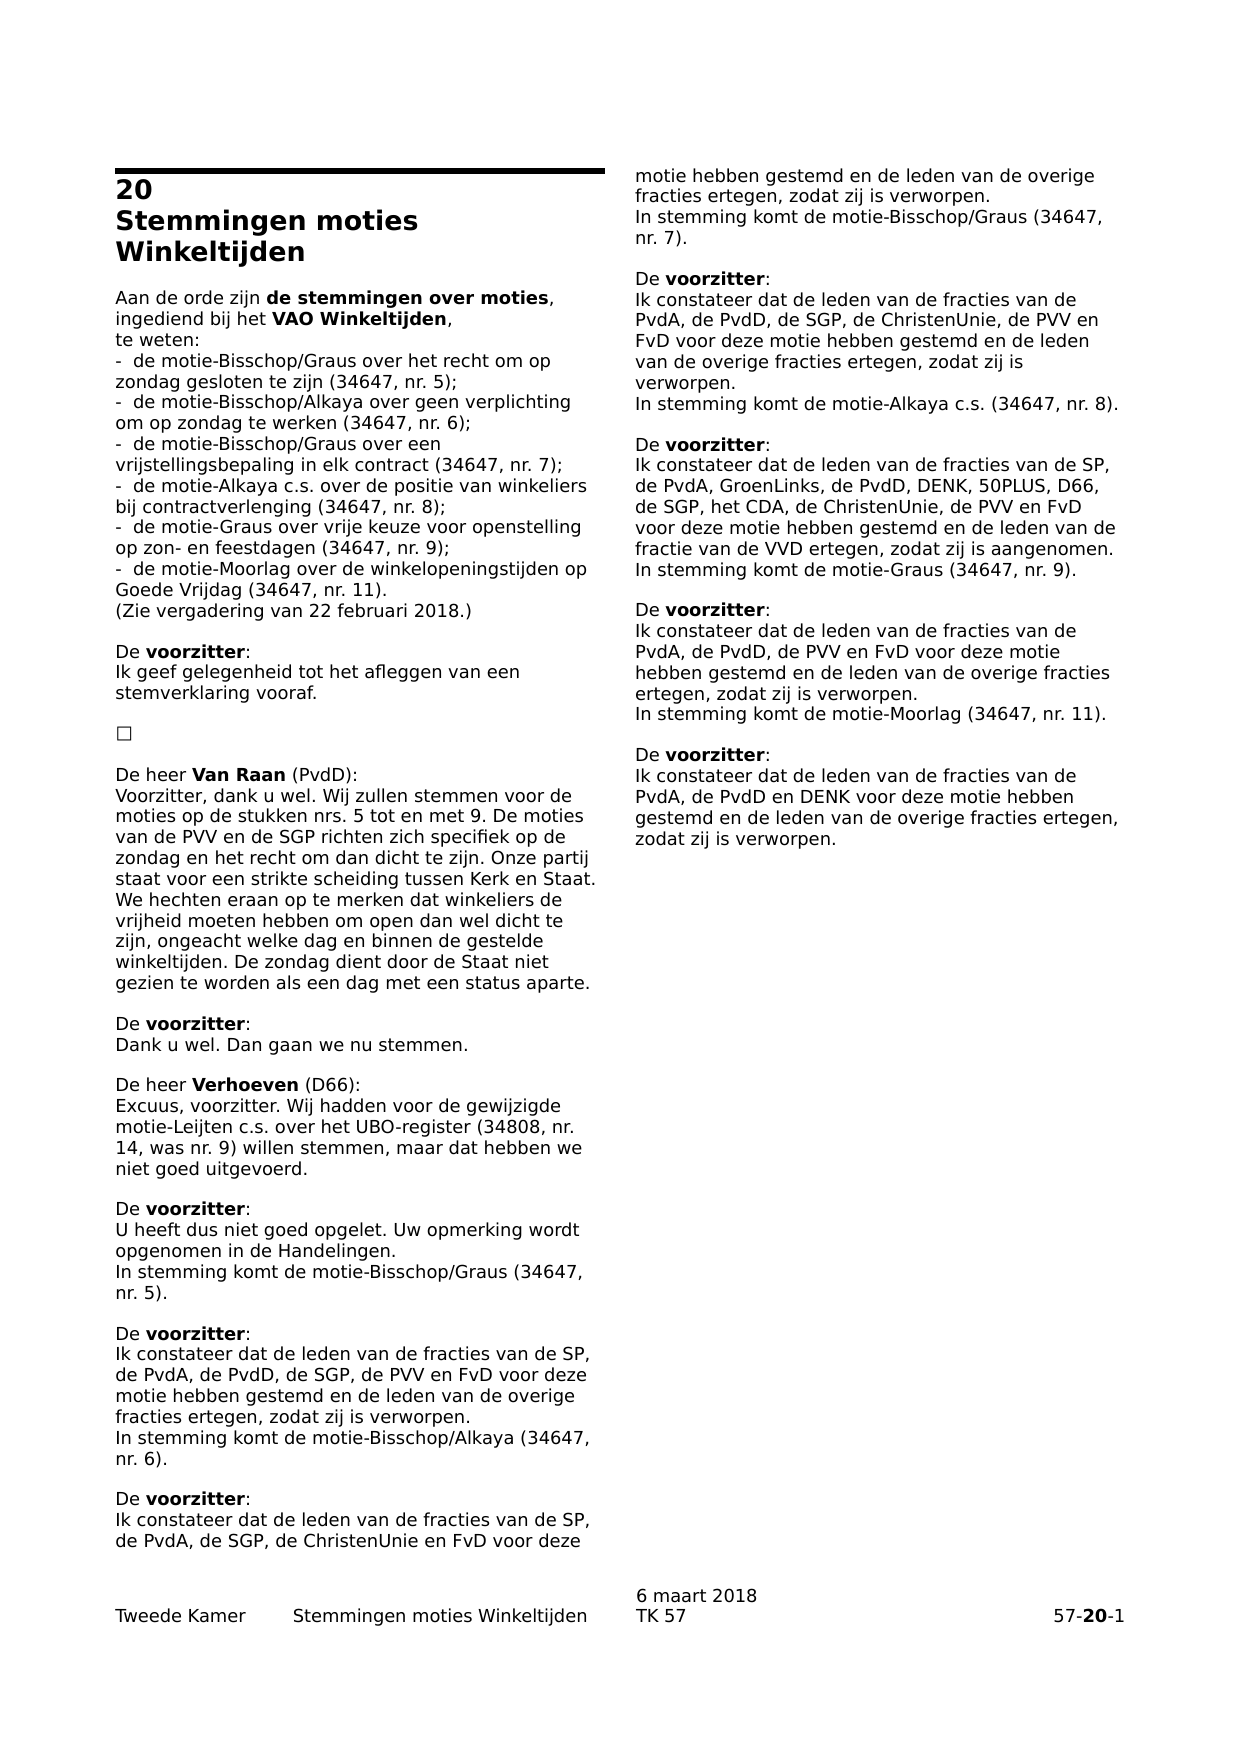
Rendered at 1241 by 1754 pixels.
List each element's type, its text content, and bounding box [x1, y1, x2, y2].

text In stemming komt de motie-Moorlag (34647, nr. 11). [635, 704, 1125, 725]
text ⬜ [115, 724, 605, 744]
text De voorzitter: [635, 600, 1125, 621]
text Dank u wel. Dan gaan we nu stemmen. [115, 1034, 605, 1055]
text U heeft dus niet goed opgelet. Uw opmerking wordt opgenomen in de Handelingen. [115, 1220, 605, 1262]
list de motie-Alkaya c.s. over de positie van winkeliers bij contractverlenging (34647, nr. 8); [115, 476, 605, 517]
title 20 Stemmingen moties Winkeltijden [115, 174, 605, 268]
text De voorzitter: [115, 1014, 605, 1034]
text Ik constateer dat de leden van de fracties van de SP, de PvdA, de PvdD, de SGP, de PVV en FvD voor deze motie hebben gestemd en de leden van de overige fracties ertegen, zodat zij is verworpen. [115, 1344, 605, 1427]
text De voorzitter: [115, 1489, 605, 1510]
text Ik geef gelegenheid tot het afleggen van een stemverklaring vooraf. [115, 662, 605, 704]
text In stemming komt de motie-Bisschop/Alkaya (34647, nr. 6). [115, 1427, 605, 1469]
text Ik constateer dat de leden van de fracties van de PvdA, de PvdD, de SGP, de ChristenUnie, de PVV en FvD voor deze motie hebben gestemd en de leden van de overige fracties ertegen, zodat zij is verworpen. [635, 289, 1125, 393]
text De voorzitter: [115, 1323, 605, 1344]
text Excuus, voorzitter. Wij hadden voor de gewijzigde motie-Leijten c.s. over het UBO-register (34808, nr. 14, was nr. 9) willen stemmen, maar dat hebben we niet goed uitgevoerd. [115, 1096, 605, 1179]
list de motie-Bisschop/Graus over het recht om op zondag gesloten te zijn (34647, nr. 5); [115, 351, 605, 392]
list de motie-Bisschop/Alkaya over geen verplichting om op zondag te werken (34647, nr. 6); [115, 392, 605, 434]
text De heer Verhoeven (D66): [115, 1075, 605, 1096]
text De voorzitter: [635, 434, 1125, 455]
text Ik constateer dat de leden van de fracties van de SP, de PvdA, de SGP, de ChristenUnie en FvD voor deze [115, 1510, 605, 1551]
list de motie-Moorlag over de winkelopeningstijden op Goede Vrijdag (34647, nr. 11). [115, 559, 605, 601]
text In stemming komt de motie-Bisschop/Graus (34647, nr. 7). [635, 207, 1125, 249]
text Voorzitter, dank u wel. Wij zullen stemmen voor de moties op de stukken nrs. 5 tot en met 9. De moties van de PVV en de SGP richten zich specifiek op de zondag en het recht om dan dicht te zijn. Onze partij staat voor een strikte scheiding tussen Kerk en Staat. We hechten eraan op te merken dat winkeliers de vrijheid moeten hebben om open dan wel dicht te zijn, ongeacht welke dag en binnen de gestelde winkeltijden. De zondag dient door de Staat niet gezien te worden als een dag met een status aparte. [115, 785, 605, 994]
text De voorzitter: [635, 745, 1125, 766]
text In stemming komt de motie-Bisschop/Graus (34647, nr. 5). [115, 1262, 605, 1303]
list de motie-Bisschop/Graus over een vrijstellingsbepaling in elk contract (34647, nr. 7); [115, 434, 605, 476]
text De voorzitter: [635, 269, 1125, 289]
text In stemming komt de motie-Alkaya c.s. (34647, nr. 8). [635, 393, 1125, 414]
text De voorzitter: [115, 641, 605, 662]
list de motie-Graus over vrije keuze voor openstelling op zon- en feestdagen (34647, nr. 9); [115, 517, 605, 559]
text Ik constateer dat de leden van de fracties van de PvdA, de PvdD en DENK voor deze motie hebben gestemd en de leden van de overige fracties ertegen, zodat zij is verworpen. [635, 766, 1125, 849]
text (Zie vergadering van 22 februari 2018.) [115, 601, 605, 621]
text Aan de orde zijn de stemmingen over moties, ingediend bij het VAO Winkeltijden, [115, 288, 605, 330]
text Ik constateer dat de leden van de fracties van de PvdA, de PvdD, de PVV en FvD voor deze motie hebben gestemd en de leden van de overige fracties ertegen, zodat zij is verworpen. [635, 621, 1125, 704]
text In stemming komt de motie-Graus (34647, nr. 9). [635, 559, 1125, 580]
text De heer Van Raan (PvdD): [115, 764, 605, 785]
text motie hebben gestemd en de leden van de overige fracties ertegen, zodat zij is verworpen. [635, 165, 1125, 207]
text Ik constateer dat de leden van de fracties van de SP, de PvdA, GroenLinks, de PvdD, DENK, 50PLUS, D66, de SGP, het CDA, de ChristenUnie, de PVV en FvD voor deze motie hebben gestemd en de leden van de fractie van de VVD ertegen, zodat zij is aangenomen. [635, 455, 1125, 559]
text De voorzitter: [115, 1199, 605, 1220]
text te weten: [115, 330, 605, 351]
